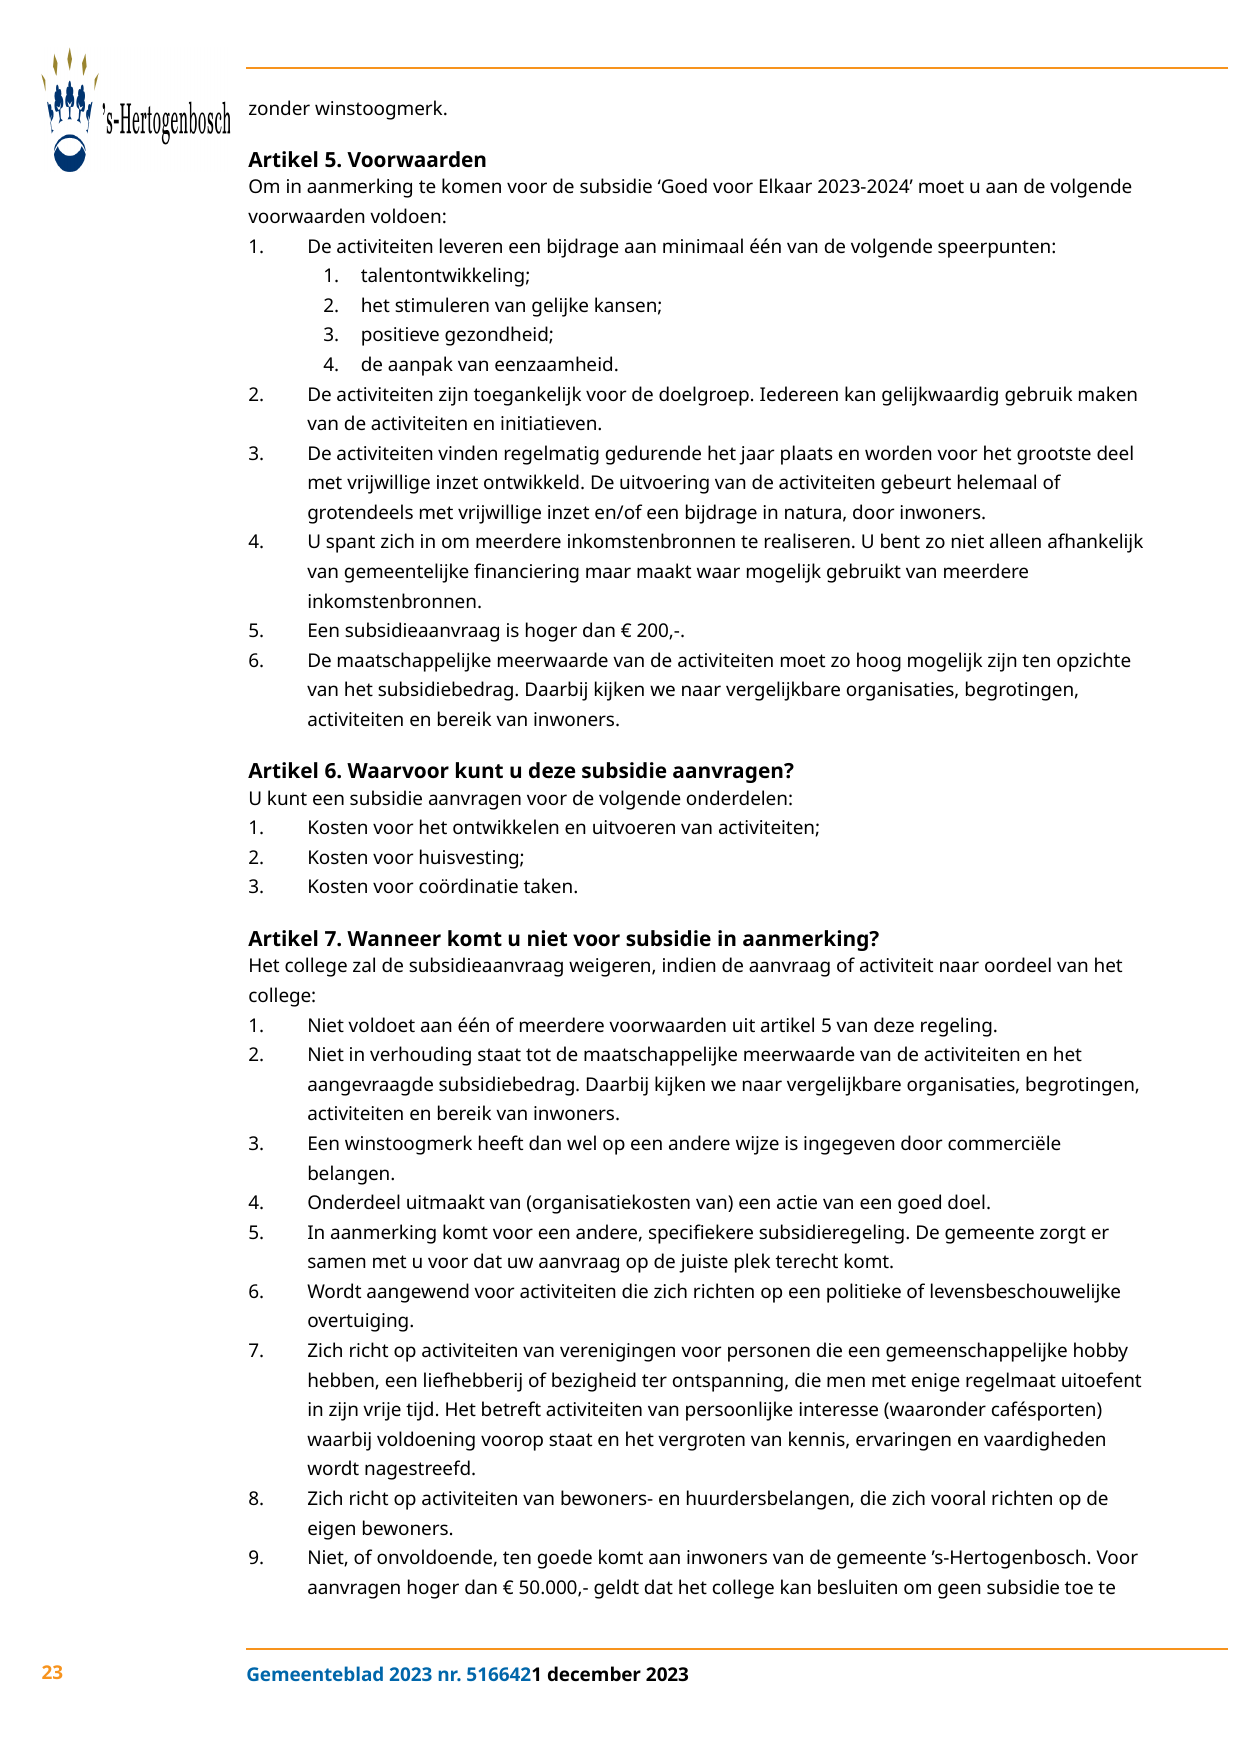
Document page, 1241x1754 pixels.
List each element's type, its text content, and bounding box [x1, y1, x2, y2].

list Zich richt op activiteiten van bewoners- en huurdersbelangen, die zich vooral richten op de eigen bewoners. [248, 1485, 1152, 1540]
list De activiteiten zijn toegankelijk voor de doelgroep. Iedereen kan gelijkwaardig gebruik maken van de activiteiten en initiatieven. [248, 381, 1152, 436]
list De activiteiten vinden regelmatig gedurende het jaar plaats en worden voor het grootste deel met vrijwillige inzet ontwikkeld. De uitvoering van de activiteiten gebeurt helemaal of grotendeels met vrijwillige inzet en/of een bijdrage in natura, door inwoners. [248, 440, 1152, 525]
list positieve gezondheid; [323, 322, 1152, 347]
text Artikel 6. Waarvoor kunt u deze subsidie aanvragen? [248, 757, 1152, 785]
list Niet in verhouding staat tot de maatschappelijke meerwaarde van de activiteiten en het aangevraagde subsidiebedrag. Daarbij kijken we naar vergelijkbare organisaties, begrotingen, activiteiten en bereik van inwoners. [248, 1041, 1152, 1126]
list In aanmerking komt voor een andere, specifiekere subsidieregeling. De gemeente zorgt er samen met u voor dat uw aanvraag op de juiste plek terecht komt. [248, 1219, 1152, 1274]
list de aanpak van eenzaamheid. [323, 351, 1152, 377]
list Zich richt op activiteiten van verenigingen voor personen die een gemeenschappelijke hobby hebben, een liefhebberij of bezigheid ter ontspanning, die men met enige regelmaat uitoefent in zijn vrije tijd. Het betreft activiteiten van persoonlijke interesse (waaronder cafésporten) waarbij voldoening voorop staat en het vergroten van kennis, ervaringen en vaardigheden wordt nagestreefd. [248, 1337, 1152, 1481]
text Om in aanmerking te komen voor de subsidie ‘Goed voor Elkaar 2023-2024’ moet u aan de volgende voorwaarden voldoen: [248, 174, 1152, 229]
text U kunt een subsidie aanvragen voor de volgende onderdelen: [248, 785, 1152, 811]
text zonder winstoogmerk. [248, 95, 1152, 121]
list Wordt aangewend voor activiteiten die zich richten op een politieke of levensbeschouwelijke overtuiging. [248, 1278, 1152, 1333]
list Onderdeel uitmaakt van (organisatiekosten van) een actie van een goed doel. [248, 1189, 1152, 1215]
list De maatschappelijke meerwaarde van de activiteiten moet zo hoog mogelijk zijn ten opzichte van het subsidiebedrag. Daarbij kijken we naar vergelijkbare organisaties, begrotingen, activiteiten en bereik van inwoners. [248, 647, 1152, 732]
list het stimuleren van gelijke kansen; [323, 292, 1152, 318]
list Niet voldoet aan één of meerdere voorwaarden uit artikel 5 van deze regeling. [248, 1012, 1152, 1037]
list Kosten voor coördinatie taken. [248, 874, 1152, 899]
picture [41, 47, 231, 172]
list Kosten voor het ontwikkelen en uitvoeren van activiteiten; [248, 814, 1152, 840]
list Een winstoogmerk heeft dan wel op een andere wijze is ingegeven door commerciële belangen. [248, 1130, 1152, 1185]
text Het college zal de subsidieaanvraag weigeren, indien de aanvraag of activiteit naar oordeel van het college: [248, 953, 1152, 1008]
list Een subsidieaanvraag is hoger dan € 200,-. [248, 617, 1152, 643]
text Artikel 5. Voorwaarden [248, 145, 1152, 174]
list Kosten voor huisvesting; [248, 844, 1152, 870]
list De activiteiten leveren een bijdrage aan minimaal één van de volgende speerpunten: [248, 233, 1152, 258]
list U spant zich in om meerdere inkomstenbronnen te realiseren. U bent zo niet alleen afhankelijk van gemeentelijke financiering maar maakt waar mogelijk gebruikt van meerdere inkomstenbronnen. [248, 529, 1152, 613]
text Artikel 7. Wanneer komt u niet voor subsidie in aanmerking? [248, 924, 1152, 953]
list Niet, of onvoldoende, ten goede komt aan inwoners van de gemeente ’s-Hertogenbosch. Voor aanvragen hoger dan € 50.000,- geldt dat het college kan besluiten om geen subsidie toe te [248, 1544, 1152, 1599]
list talentontwikkeling; [323, 262, 1152, 288]
